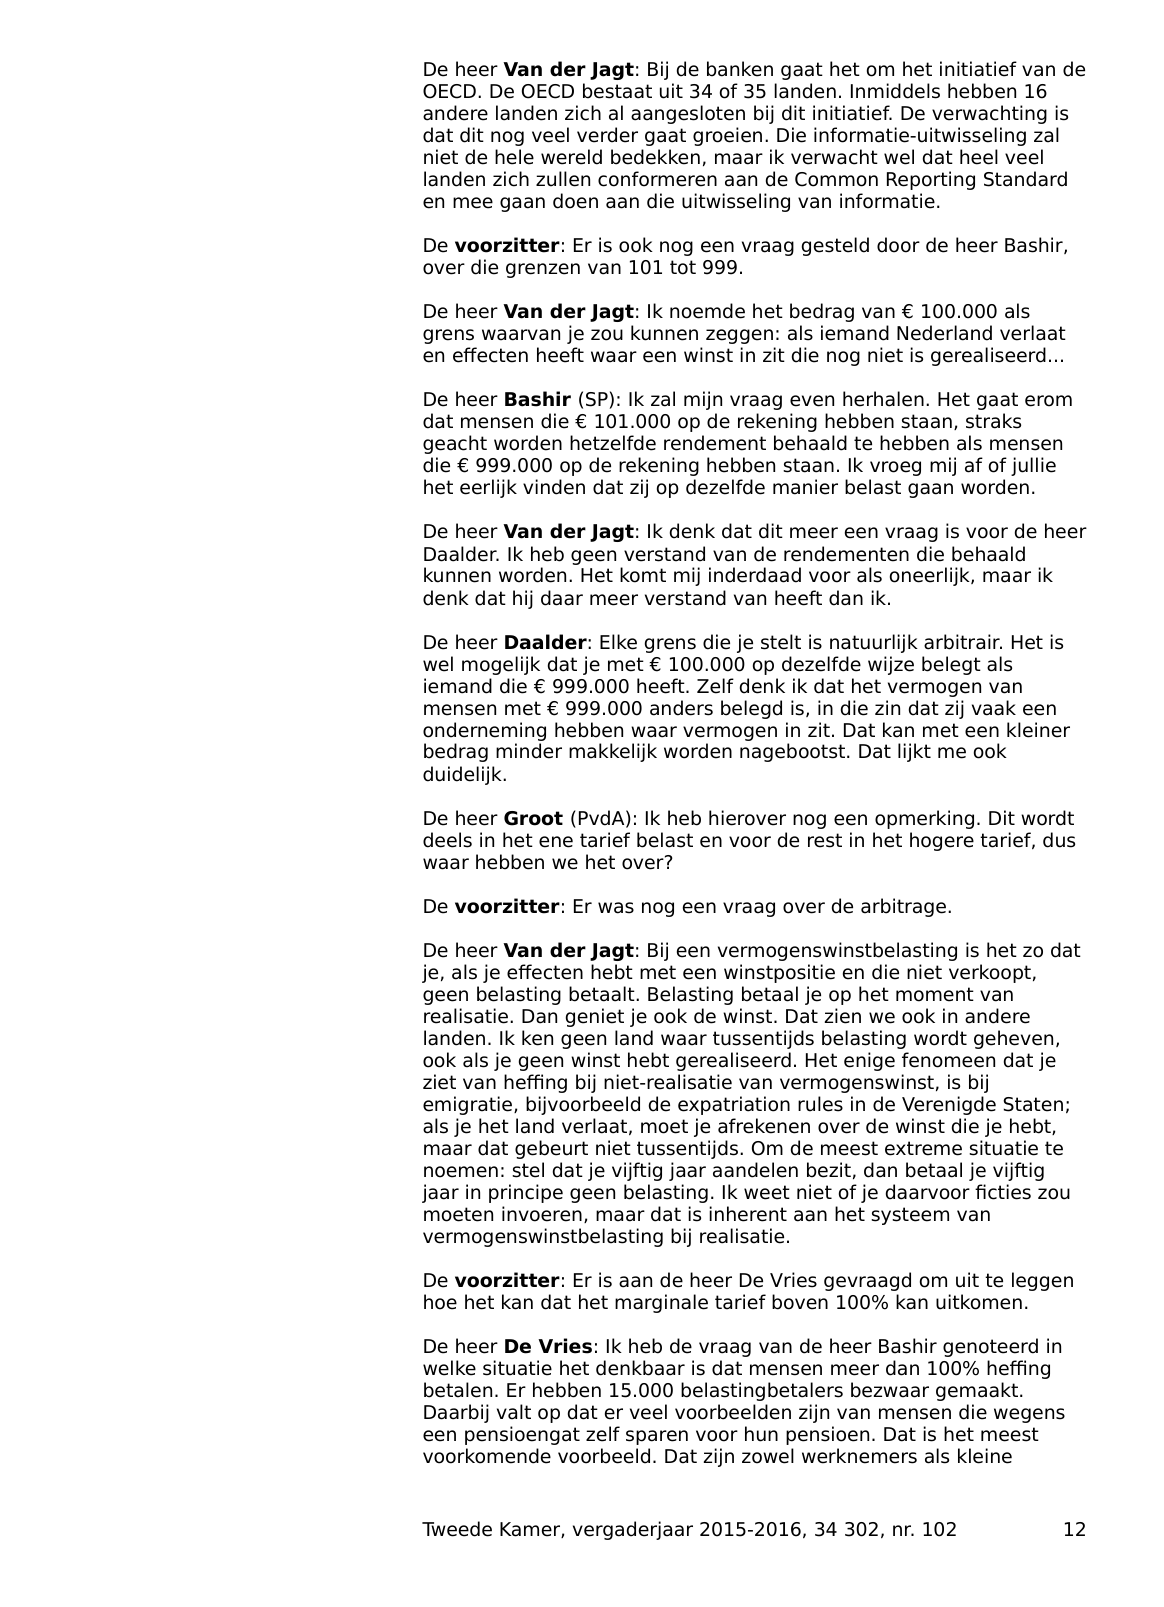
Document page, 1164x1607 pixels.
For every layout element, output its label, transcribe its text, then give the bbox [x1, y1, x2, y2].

text De heer De Vries: Ik heb de vraag van de heer Bashir genoteerd in welke situatie het denkbaar is dat mensen meer dan 100% heffing betalen. Er hebben 15.000 belastingbetalers bezwaar gemaakt. Daarbij valt op dat er veel voorbeelden zijn van mensen die wegens een pensioengat zelf sparen voor hun pensioen. Dat is het meest voorkomende voorbeeld. Dat zijn zowel werknemers als kleine [422, 1336, 1087, 1468]
text De heer Groot (PvdA): Ik heb hierover nog een opmerking. Dit wordt deels in het ene tarief belast en voor de rest in het hogere tarief, dus waar hebben we het over? [422, 808, 1087, 873]
text De heer Van der Jagt: Ik denk dat dit meer een vraag is voor de heer Daalder. Ik heb geen verstand van de rendementen die behaald kunnen worden. Het komt mij inderdaad voor als oneerlijk, maar ik denk dat hij daar meer verstand van heeft dan ik. [422, 521, 1087, 609]
text De heer Van der Jagt: Bij een vermogenswinstbelasting is het zo dat je, als je effecten hebt met een winstpositie en die niet verkoopt, geen belasting betaalt. Belasting betaal je op het moment van realisatie. Dan geniet je ook de winst. Dat zien we ook in andere landen. Ik ken geen land waar tussentijds belasting wordt geheven, ook als je geen winst hebt gerealiseerd. Het enige fenomeen dat je ziet van heffing bij niet-realisatie van vermogenswinst, is bij emigratie, bijvoorbeeld de expatriation rules in de Verenigde Staten; als je het land verlaat, moet je afrekenen over de winst die je hebt, maar dat gebeurt niet tussentijds. Om de meest extreme situatie te noemen: stel dat je vijftig jaar aandelen bezit, dan betaal je vijftig jaar in principe geen belasting. Ik weet niet of je daarvoor ficties zou moeten invoeren, maar dat is inherent aan het systeem van vermogenswinstbelasting bij realisatie. [422, 940, 1087, 1248]
text De heer Daalder: Elke grens die je stelt is natuurlijk arbitrair. Het is wel mogelijk dat je met € 100.000 op dezelfde wijze belegt als iemand die € 999.000 heeft. Zelf denk ik dat het vermogen van mensen met € 999.000 anders belegd is, in die zin dat zij vaak een onderneming hebben waar vermogen in zit. Dat kan met een kleiner bedrag minder makkelijk worden nagebootst. Dat lijkt me ook duidelijk. [422, 632, 1087, 785]
text De heer Van der Jagt: Bij de banken gaat het om het initiatief van de OECD. De OECD bestaat uit 34 of 35 landen. Inmiddels hebben 16 andere landen zich al aangesloten bij dit initiatief. De verwachting is dat dit nog veel verder gaat groeien. Die informatie-uitwisseling zal niet de hele wereld bedekken, maar ik verwacht wel dat heel veel landen zich zullen conformeren aan de Common Reporting Standard en mee gaan doen aan die uitwisseling van informatie. [422, 59, 1087, 213]
text De heer Van der Jagt: Ik noemde het bedrag van € 100.000 als grens waarvan je zou kunnen zeggen: als iemand Nederland verlaat en effecten heeft waar een winst in zit die nog niet is gerealiseerd... [422, 301, 1087, 367]
text De voorzitter: Er is ook nog een vraag gesteld door de heer Bashir, over die grenzen van 101 tot 999. [422, 235, 1087, 279]
text De heer Bashir (SP): Ik zal mijn vraag even herhalen. Het gaat erom dat mensen die € 101.000 op de rekening hebben staan, straks geacht worden hetzelfde rendement behaald te hebben als mensen die € 999.000 op de rekening hebben staan. Ik vroeg mij af of jullie het eerlijk vinden dat zij op dezelfde manier belast gaan worden. [422, 389, 1087, 499]
text De voorzitter: Er was nog een vraag over de arbitrage. [422, 896, 1087, 918]
text De voorzitter: Er is aan de heer De Vries gevraagd om uit te leggen hoe het kan dat het marginale tarief boven 100% kan uitkomen. [422, 1270, 1087, 1314]
